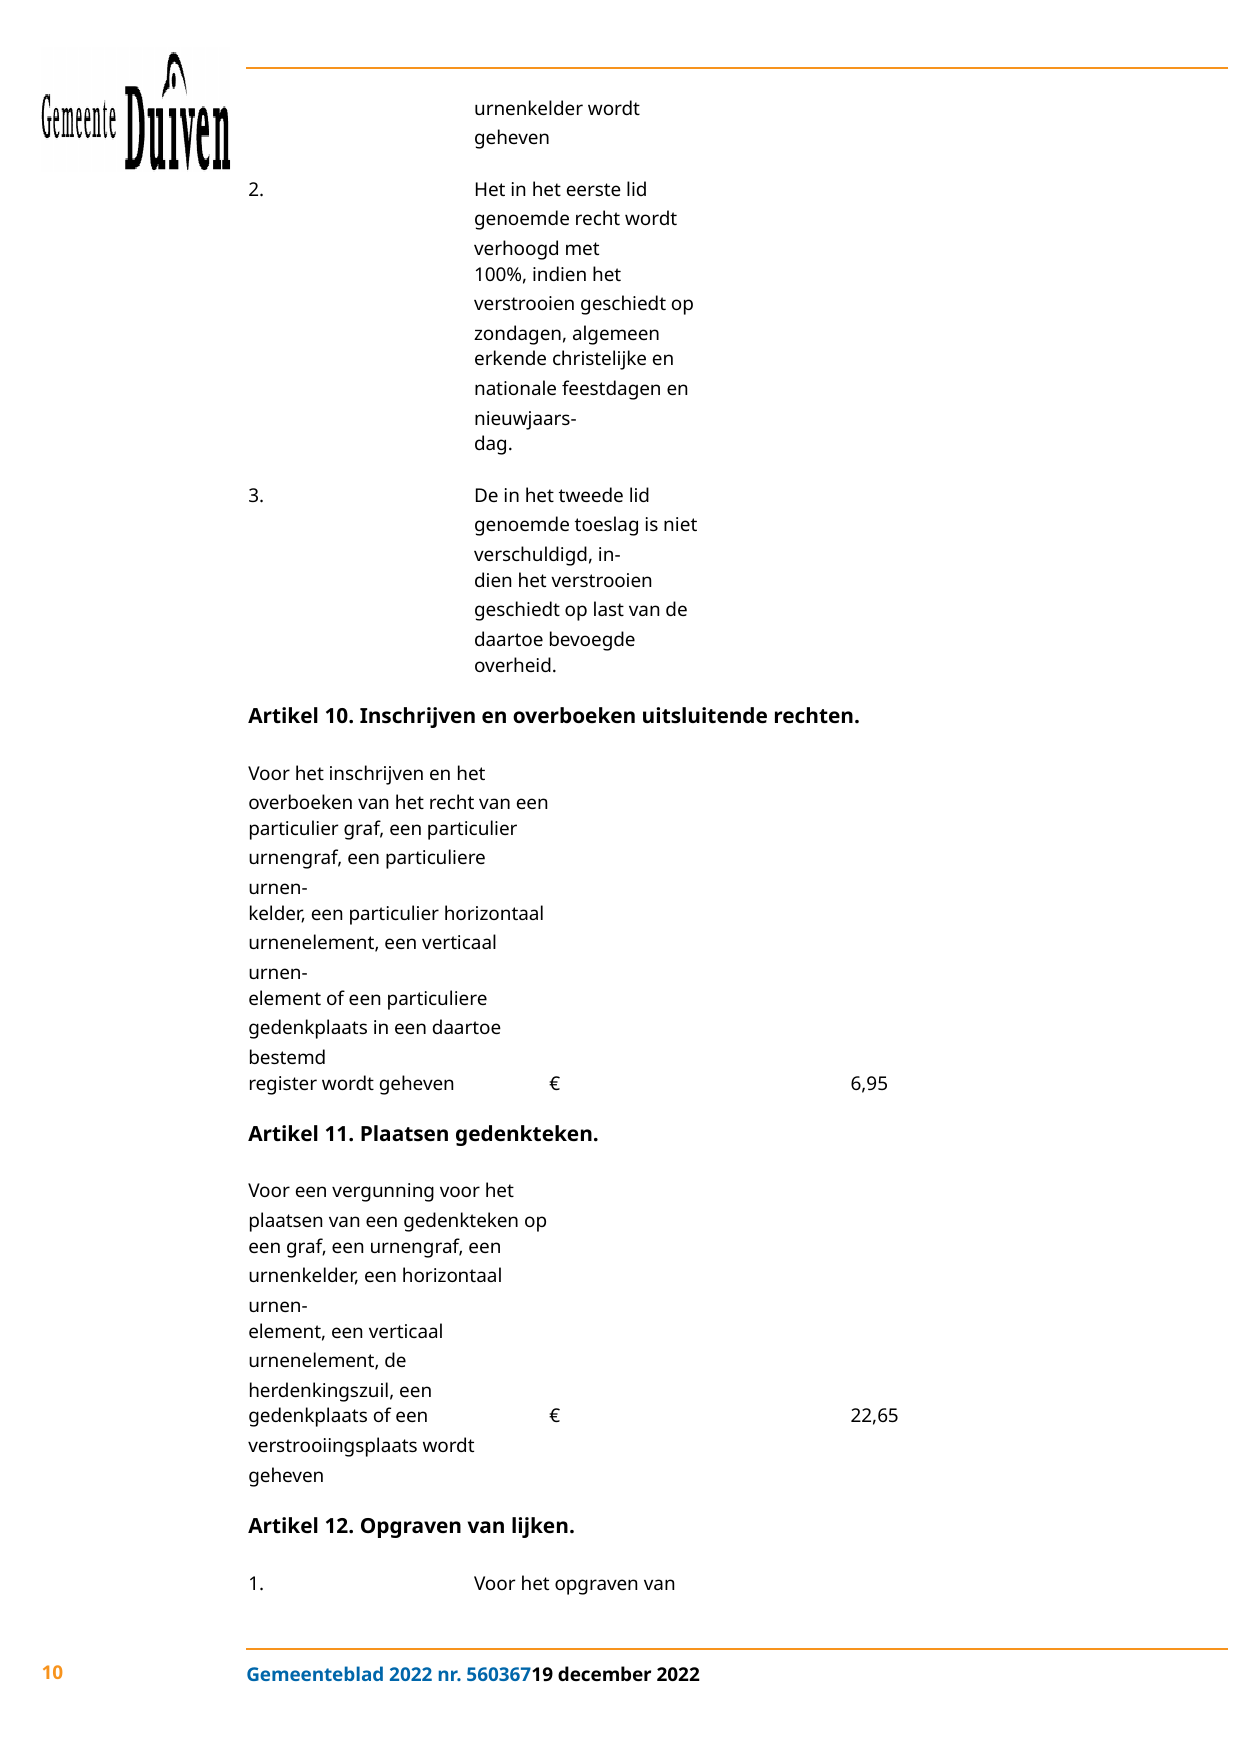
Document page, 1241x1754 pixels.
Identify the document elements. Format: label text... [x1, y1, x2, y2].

table_cell gedenkplaats of een verstrooiingsplaats wordt geheven [248, 1403, 549, 1488]
table_cell [850, 900, 1152, 985]
table_cell [248, 431, 474, 456]
table_header [549, 1178, 850, 1233]
table_cell [700, 456, 926, 482]
table_cell [549, 985, 850, 1070]
table_cell [700, 176, 926, 261]
table_cell [850, 1318, 1152, 1403]
table_cell [549, 900, 850, 985]
table_header [926, 1570, 1152, 1596]
table_header Voor het inschrijven en het overboeken van het recht van een [248, 760, 549, 815]
table_header [700, 1570, 926, 1596]
table_cell € [549, 1070, 850, 1095]
table_cell [926, 261, 1152, 346]
table_cell [926, 150, 1152, 176]
table_cell [248, 346, 474, 431]
table_cell [926, 176, 1152, 261]
table_header [549, 760, 850, 815]
table_cell [700, 346, 926, 431]
table_header [850, 1178, 1152, 1233]
table_cell [700, 482, 926, 567]
table_header [850, 760, 1152, 815]
text Artikel 11. Plaatsen gedenkteken. [248, 1119, 1152, 1148]
table_cell [700, 652, 926, 677]
table_cell 100%, indien het verstrooien geschiedt op zondagen, algemeen [474, 261, 700, 346]
table_cell [248, 456, 474, 482]
table_cell 2. [248, 176, 474, 261]
table_cell € [549, 1403, 850, 1488]
table_header 1. [248, 1570, 474, 1596]
table_cell [474, 150, 700, 176]
table_cell [248, 567, 474, 652]
table_cell [926, 95, 1152, 150]
table_cell element of een particuliere gedenkplaats in een daartoe bestemd [248, 985, 549, 1070]
table_cell [700, 95, 926, 150]
table_cell [248, 95, 474, 150]
table_header Voor het opgraven van [474, 1570, 700, 1596]
table_cell Het in het eerste lid genoemde recht wordt verhoogd met [474, 176, 700, 261]
table_cell [926, 431, 1152, 456]
table_header Voor een vergunning voor het plaatsen van een gedenkteken op [248, 1178, 549, 1233]
table_cell De in het tweede lid genoemde toeslag is niet verschuldigd, in- [474, 482, 700, 567]
table_cell [248, 150, 474, 176]
table_cell 3. [248, 482, 474, 567]
text Artikel 10. Inschrijven en overboeken uitsluitende rechten. [248, 702, 1152, 730]
table_cell [700, 261, 926, 346]
table_cell [850, 1233, 1152, 1318]
table_cell [700, 431, 926, 456]
table_cell element, een verticaal urnenelement, de herdenkingszuil, een [248, 1318, 549, 1403]
table_cell [926, 567, 1152, 652]
table_cell overheid. [474, 652, 700, 677]
table_cell [248, 261, 474, 346]
table_cell [700, 150, 926, 176]
table_cell [926, 652, 1152, 677]
table_cell urnenkelder wordt geheven [474, 95, 700, 150]
table_cell [549, 1318, 850, 1403]
picture [41, 47, 231, 172]
text Artikel 12. Opgraven van lijken. [248, 1512, 1152, 1540]
table_cell erkende christelijke en nationale feestdagen en nieuwjaars- [474, 346, 700, 431]
table_cell [850, 815, 1152, 900]
table_cell een graf, een urnengraf, een urnenkelder, een horizontaal urnen- [248, 1233, 549, 1318]
table_cell kelder, een particulier horizontaal urnenelement, een verticaal urnen- [248, 900, 549, 985]
table_cell register wordt geheven [248, 1070, 549, 1095]
table_cell [549, 815, 850, 900]
table_cell [474, 456, 700, 482]
table_cell dag. [474, 431, 700, 456]
table_cell particulier graf, een particulier urnengraf, een particuliere urnen- [248, 815, 549, 900]
table_cell [850, 985, 1152, 1070]
table_cell 6,95 [850, 1070, 1152, 1095]
table_cell [700, 567, 926, 652]
table_cell [926, 346, 1152, 431]
table_cell dien het verstrooien geschiedt op last van de daartoe bevoegde [474, 567, 700, 652]
table_cell [549, 1233, 850, 1318]
table_cell 22,65 [850, 1403, 1152, 1488]
table_cell [926, 482, 1152, 567]
table_cell [248, 652, 474, 677]
table_cell [926, 456, 1152, 482]
